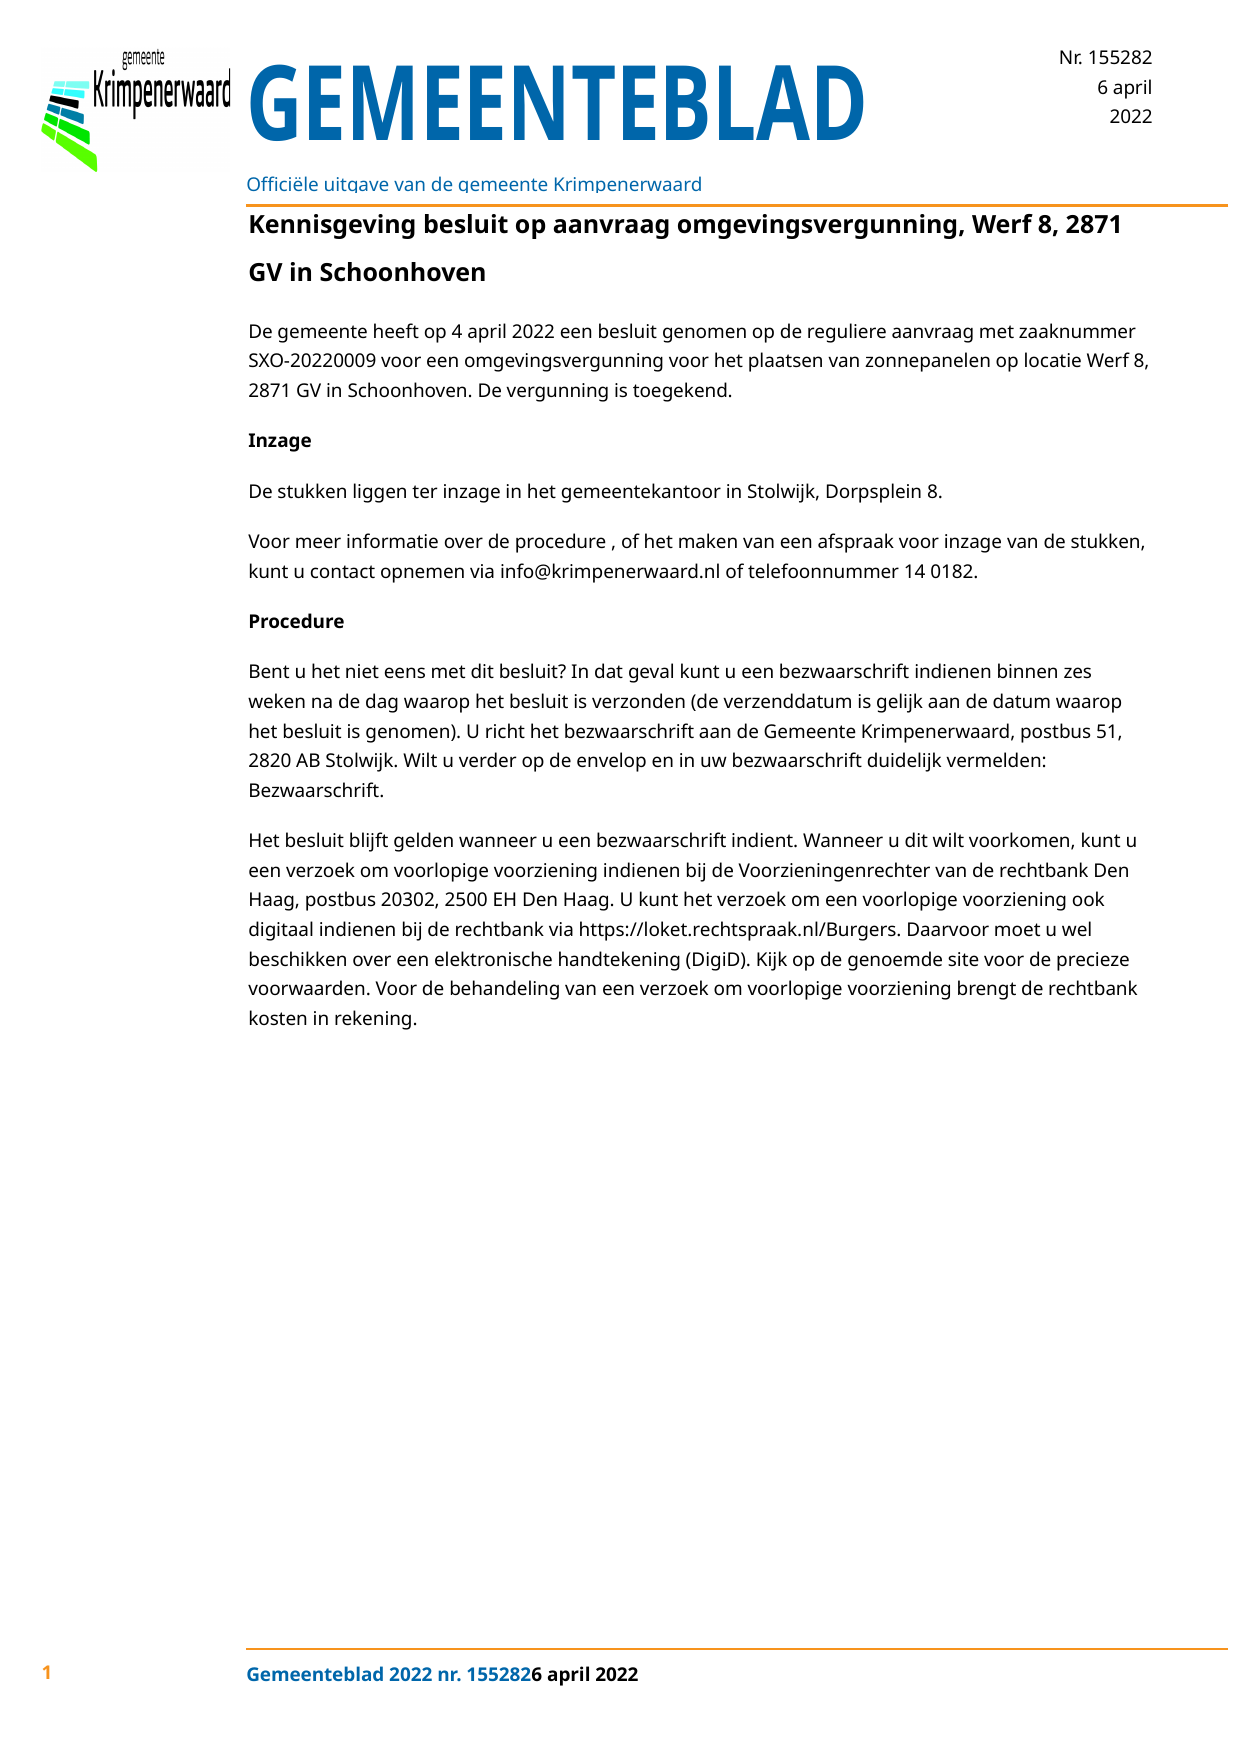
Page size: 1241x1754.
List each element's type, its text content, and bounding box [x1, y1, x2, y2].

text Procedure [248, 608, 1152, 634]
text Voor meer informatie over de procedure , of het maken van een afspraak voor inzage van de stukken, kunt u contact opnemen via info@krimpenerwaard.nl of telefoonnummer 14 0182. [248, 528, 1152, 584]
text Het besluit blijft gelden wanneer u een bezwaarschrift indient. Wanneer u dit wilt voorkomen, kunt u een verzoek om voorlopige voorziening indienen bij de Voorzieningenrechter van de rechtbank Den Haag, postbus 20302, 2500 EH Den Haag. U kunt het verzoek om een voorlopige voorziening ook digitaal indienen bij de rechtbank via https://loket.rechtspraak.nl/Burgers. Daarvoor moet u wel beschikken over een elektronische handtekening (DigiD). Kijk op de genoemde site voor de precieze voorwaarden. Voor de behandeling van een verzoek om voorlopige voorziening brengt de rechtbank kosten in rekening. [248, 827, 1152, 1031]
text De gemeente heeft op 4 april 2022 een besluit genomen op de reguliere aanvraag met zaaknummer SXO-20220009 voor een omgevingsvergunning voor het plaatsen van zonnepanelen op locatie Werf 8, 2871 GV in Schoonhoven. De vergunning is toegekend. [248, 318, 1152, 403]
text Inzage [248, 427, 1152, 453]
text Bent u het niet eens met dit besluit? In dat geval kunt u een bezwaarschrift indienen binnen zes weken na de dag waarop het besluit is verzonden (de verzenddatum is gelijk aan de datum waarop het besluit is genomen). U richt het bezwaarschrift aan de Gemeente Krimpenerwaard, postbus 51, 2820 AB Stolwijk. Wilt u verder op de envelop en in uw bezwaarschrift duidelijk vermelden: Bezwaarschrift. [248, 659, 1152, 803]
text Kennisgeving besluit op aanvraag omgevingsvergunning, Werf 8, 2871 GV in Schoonhoven [248, 207, 1152, 288]
text De stukken liggen ter inzage in het gemeentekantoor in Stolwijk, Dorpsplein 8. [248, 478, 1152, 504]
picture [41, 47, 231, 172]
